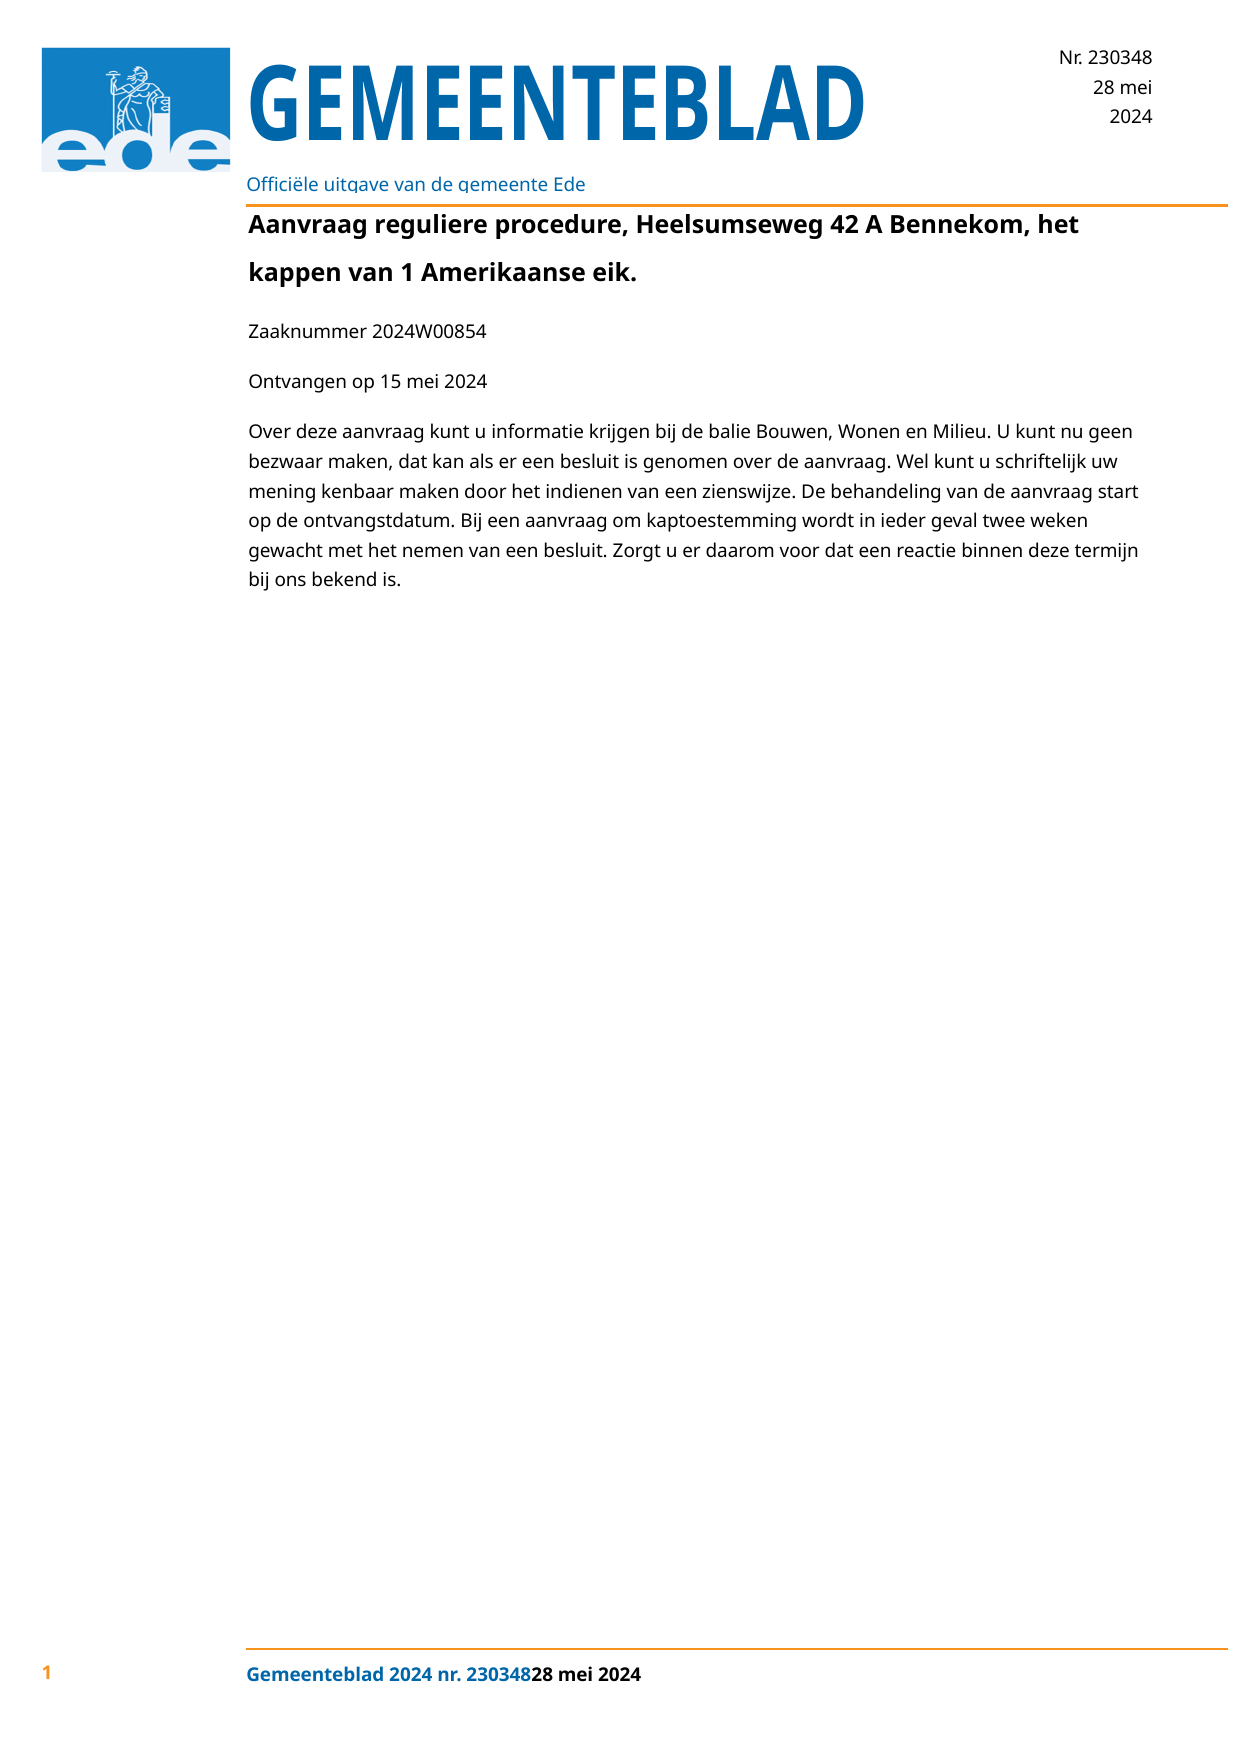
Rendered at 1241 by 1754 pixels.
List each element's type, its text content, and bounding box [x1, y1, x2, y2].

text Over deze aanvraag kunt u informatie krijgen bij de balie Bouwen, Wonen en Milieu. U kunt nu geen bezwaar maken, dat kan als er een besluit is genomen over de aanvraag. Wel kunt u schriftelijk uw mening kenbaar maken door het indienen van een zienswijze. De behandeling van de aanvraag start op de ontvangstdatum. Bij een aanvraag om kaptoestemming wordt in ieder geval twee weken gewacht met het nemen van een besluit. Zorgt u er daarom voor dat een reactie binnen deze termijn bij ons bekend is. [248, 419, 1152, 592]
text Zaaknummer 2024W00854 [248, 318, 1152, 344]
picture [41, 47, 231, 172]
text Ontvangen op 15 mei 2024 [248, 368, 1152, 394]
text Aanvraag reguliere procedure, Heelsumseweg 42 A Bennekom, het kappen van 1 Amerikaanse eik. [248, 207, 1152, 288]
